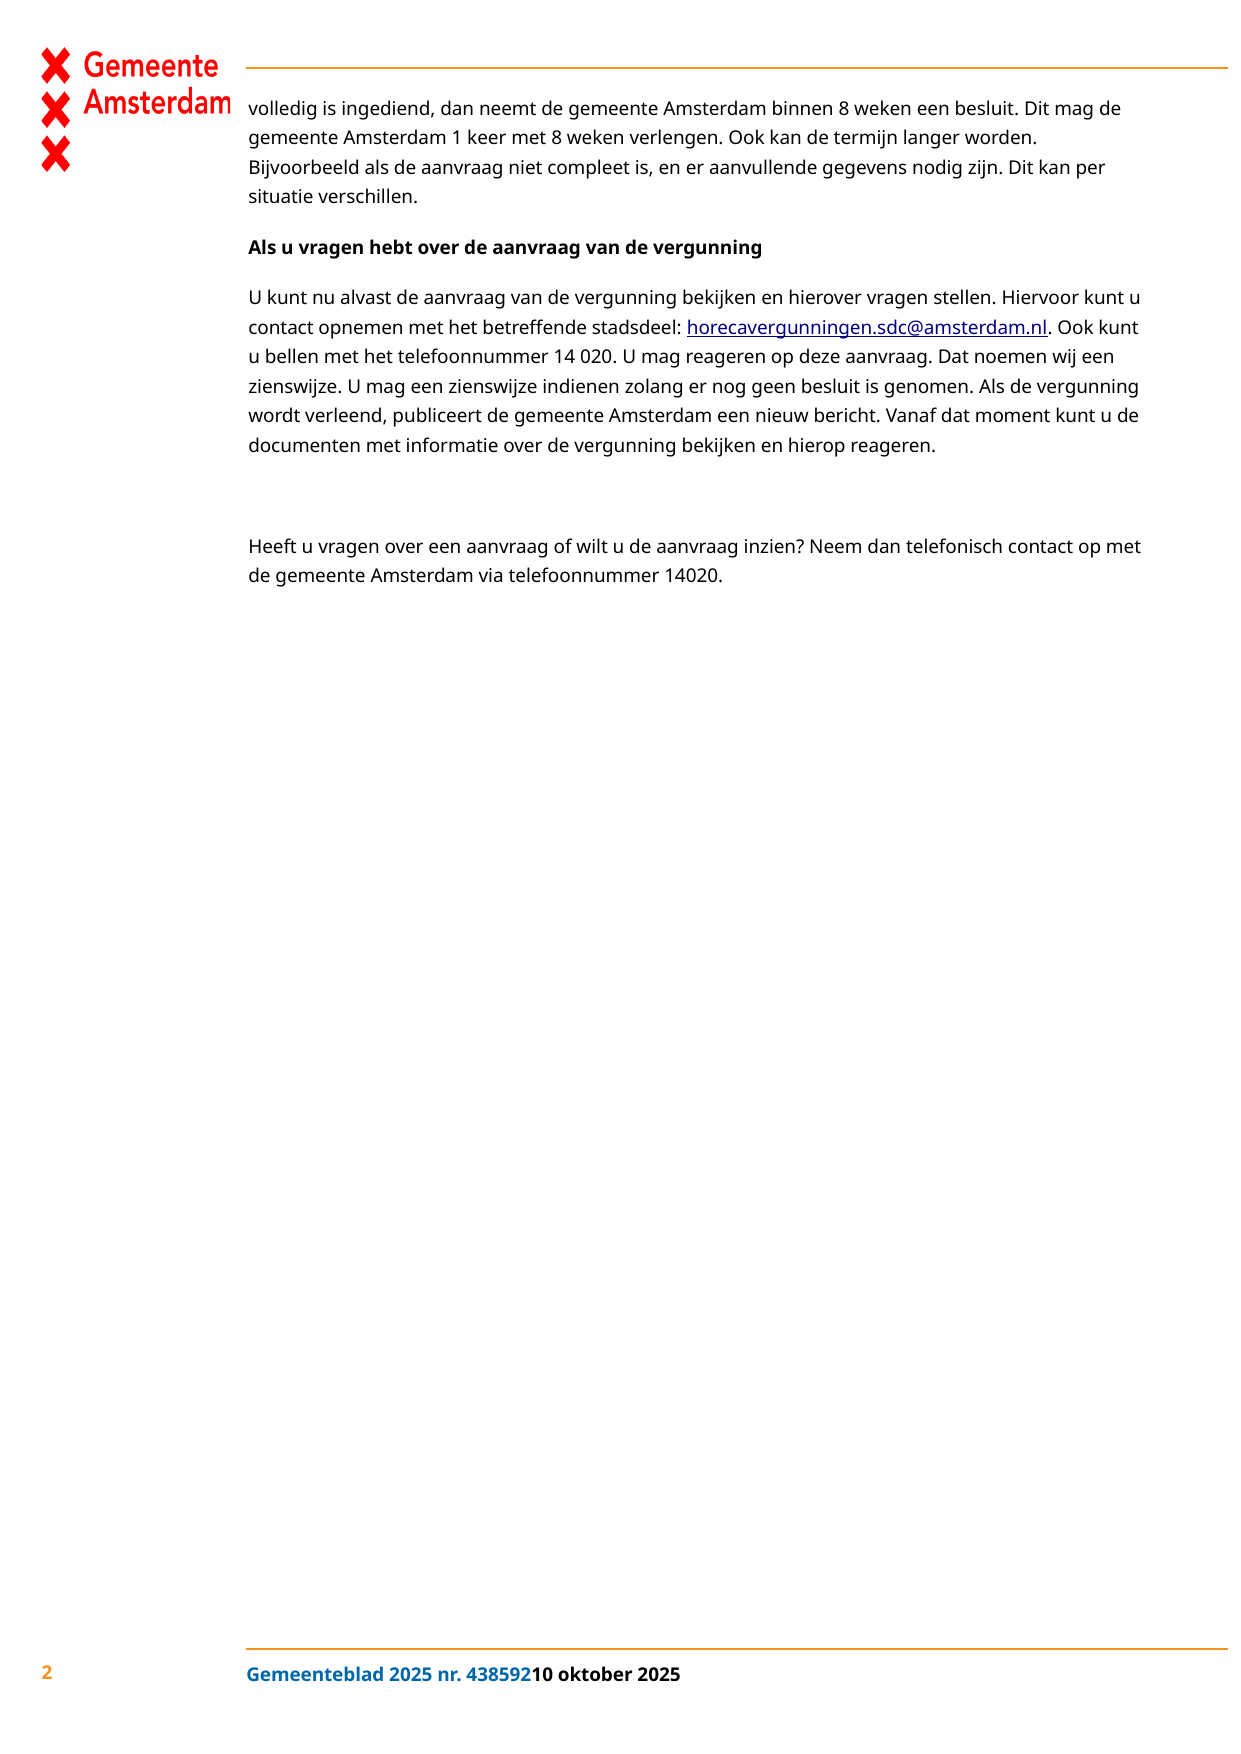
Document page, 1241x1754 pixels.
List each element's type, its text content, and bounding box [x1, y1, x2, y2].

text volledig is ingediend, dan neemt de gemeente Amsterdam binnen 8 weken een besluit. Dit mag de gemeente Amsterdam 1 keer met 8 weken verlengen. Ook kan de termijn langer worden. Bijvoorbeeld als de aanvraag niet compleet is, en er aanvullende gegevens nodig zijn. Dit kan per situatie verschillen. [248, 95, 1152, 209]
picture [41, 47, 231, 172]
text Als u vragen hebt over de aanvraag van de vergunning [248, 234, 1152, 260]
text Heeft u vragen over een aanvraag of wilt u de aanvraag inzien? Neem dan telefonisch contact op met de gemeente Amsterdam via telefoonnummer 14020. [248, 533, 1152, 588]
text U kunt nu alvast de aanvraag van de vergunning bekijken en hierover vragen stellen. Hiervoor kunt u contact opnemen met het betreffende stadsdeel: horecavergunningen.sdc@amsterdam.nl. Ook kunt u bellen met het telefoonnummer 14 020. U mag reageren op deze aanvraag. Dat noemen wij een zienswijze. U mag een zienswijze indienen zolang er nog geen besluit is genomen. Als de vergunning wordt verleend, publiceert de gemeente Amsterdam een nieuw bericht. Vanaf dat moment kunt u de documenten met informatie over de vergunning bekijken en hierop reageren. [248, 284, 1152, 458]
